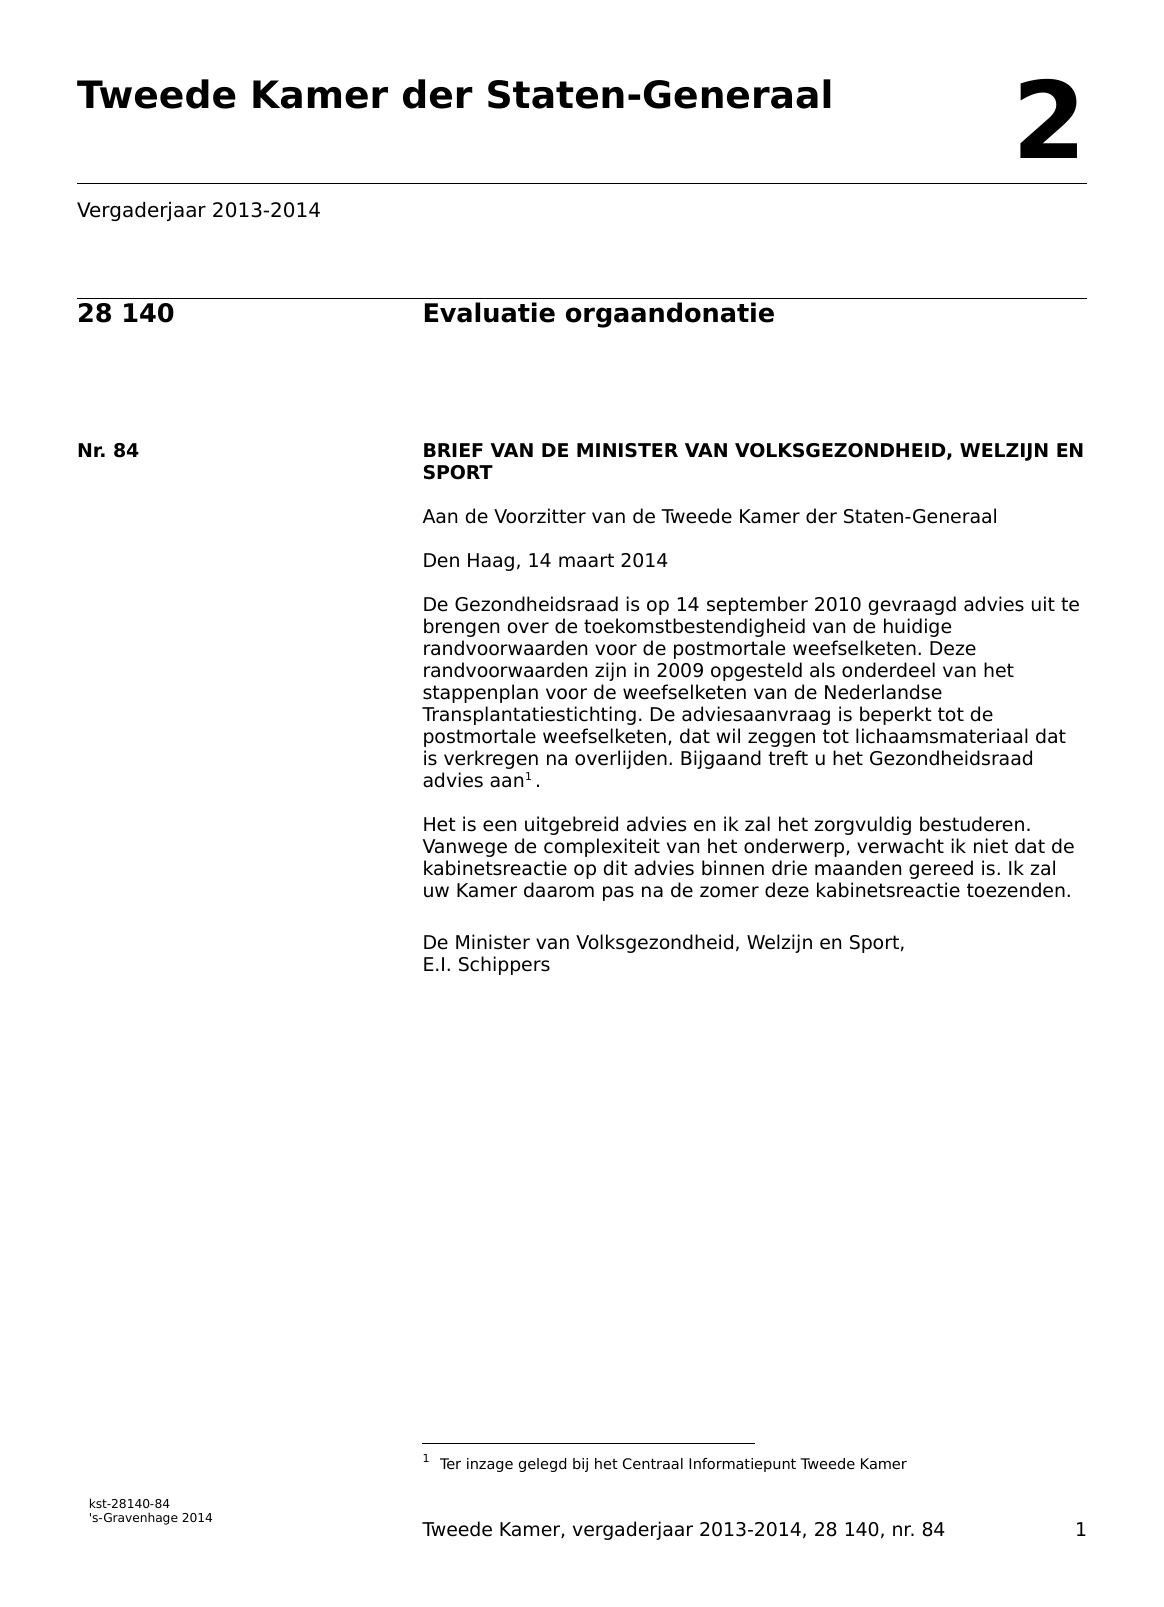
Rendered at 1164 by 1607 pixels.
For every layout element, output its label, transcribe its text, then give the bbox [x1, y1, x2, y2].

subtitle Nr. 84 BRIEF VAN DE MINISTER VAN VOLKSGEZONDHEID, WELZIJN EN SPORT [77, 440, 1087, 484]
text Den Haag, 14 maart 2014 [422, 550, 1087, 572]
subtitle 28 140 Evaluatie orgaandonatie [77, 299, 1087, 329]
text Het is een uitgebreid advies en ik zal het zorgvuldig bestuderen. Vanwege de complexiteit van het onderwerp, verwacht ik niet dat de kabinetsreactie op dit advies binnen drie maanden gereed is. Ik zal uw Kamer daarom pas na de zomer deze kabinetsreactie toezenden. [422, 814, 1087, 902]
text Aan de Voorzitter van de Tweede Kamer der Staten-Generaal [422, 506, 1087, 528]
text Ter inzage gelegd bij het Centraal Informatiepunt Tweede Kamer [422, 1452, 1087, 1474]
text kst-28140-84 [88, 1497, 323, 1511]
text De Gezondheidsraad is op 14 september 2010 gevraagd advies uit te brengen over de toekomstbestendigheid van de huidige randvoorwaarden voor de postmortale weefselketen. Deze randvoorwaarden zijn in 2009 opgesteld als onderdeel van het stappenplan voor de weefselketen van de Nederlandse Transplantatiestichting. De adviesaanvraag is beperkt tot de postmortale weefselketen, dat wil zeggen tot lichaamsmateriaal dat is verkregen na overlijden. Bijgaand treft u het Gezondheidsraad advies aan. [422, 594, 1087, 792]
text 's-Gravenhage 2014 [88, 1511, 323, 1525]
table_header 2 [886, 59, 1087, 183]
text De Minister van Volksgezondheid, Welzijn en Sport, E.I. Schippers [422, 932, 1087, 976]
table_cell Vergaderjaar 2013-2014 [77, 184, 1087, 298]
table_header Tweede Kamer der Staten-Generaal [77, 59, 886, 183]
